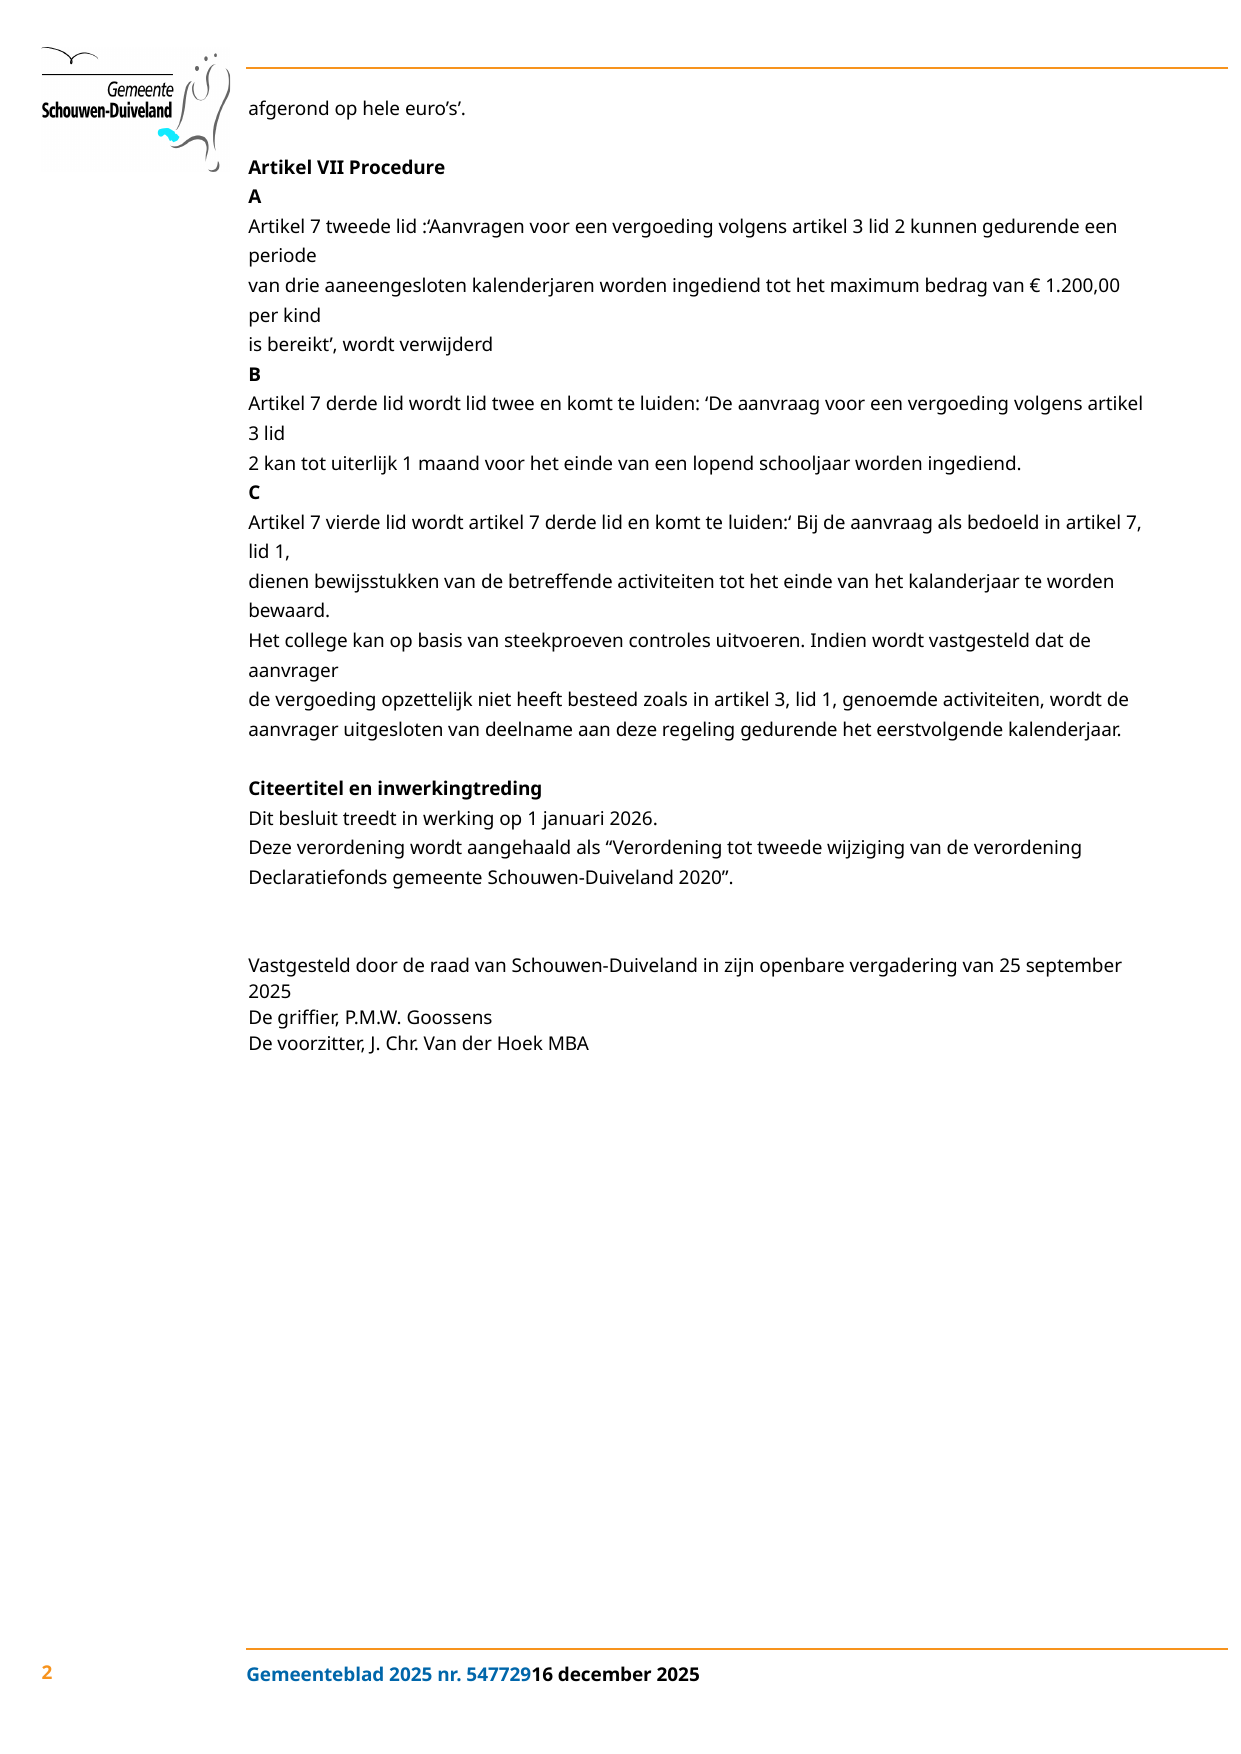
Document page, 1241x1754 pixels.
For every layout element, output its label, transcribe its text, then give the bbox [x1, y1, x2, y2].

text A [248, 183, 1152, 209]
text dienen bewijsstukken van de betreffende activiteiten tot het einde van het kalanderjaar te worden bewaard. [248, 568, 1152, 623]
text van drie aaneengesloten kalenderjaren worden ingediend tot het maximum bedrag van € 1.200,00 per kind [248, 272, 1152, 328]
text Citeertitel en inwerkingtreding [248, 775, 1152, 801]
text 2 kan tot uiterlijk 1 maand voor het einde van een lopend schooljaar worden ingediend. [248, 450, 1152, 476]
text Vastgesteld door de raad van Schouwen-Duiveland in zijn openbare vergadering van 25 september 2025 [248, 953, 1152, 1004]
text De griffier, P.M.W. Goossens [248, 1004, 1152, 1030]
text Artikel 7 derde lid wordt lid twee en komt te luiden: ‘De aanvraag voor een vergoeding volgens artikel 3 lid [248, 391, 1152, 446]
text Dit besluit treedt in werking op 1 januari 2026. [248, 805, 1152, 831]
text Artikel VII Procedure [248, 154, 1152, 180]
text C [248, 479, 1152, 505]
text afgerond op hele euro’s’. [248, 95, 1152, 121]
text Deze verordening wordt aangehaald als “Verordening tot tweede wijziging van de verordening [248, 834, 1152, 860]
picture [41, 47, 231, 172]
text Artikel 7 vierde lid wordt artikel 7 derde lid en komt te luiden:‘ Bij de aanvraag als bedoeld in artikel 7, lid 1, [248, 509, 1152, 564]
text De voorzitter, J. Chr. Van der Hoek MBA [248, 1030, 1152, 1056]
text Het college kan op basis van steekproeven controles uitvoeren. Indien wordt vastgesteld dat de aanvrager [248, 627, 1152, 683]
text Artikel 7 tweede lid :‘Aanvragen voor een vergoeding volgens artikel 3 lid 2 kunnen gedurende een periode [248, 213, 1152, 268]
text B [248, 361, 1152, 387]
text aanvrager uitgesloten van deelname aan deze regeling gedurende het eerstvolgende kalenderjaar. [248, 716, 1152, 742]
text Declaratiefonds gemeente Schouwen-Duiveland 2020”. [248, 864, 1152, 890]
text is bereikt’, wordt verwijderd [248, 331, 1152, 357]
text de vergoeding opzettelijk niet heeft besteed zoals in artikel 3, lid 1, genoemde activiteiten, wordt de [248, 686, 1152, 712]
